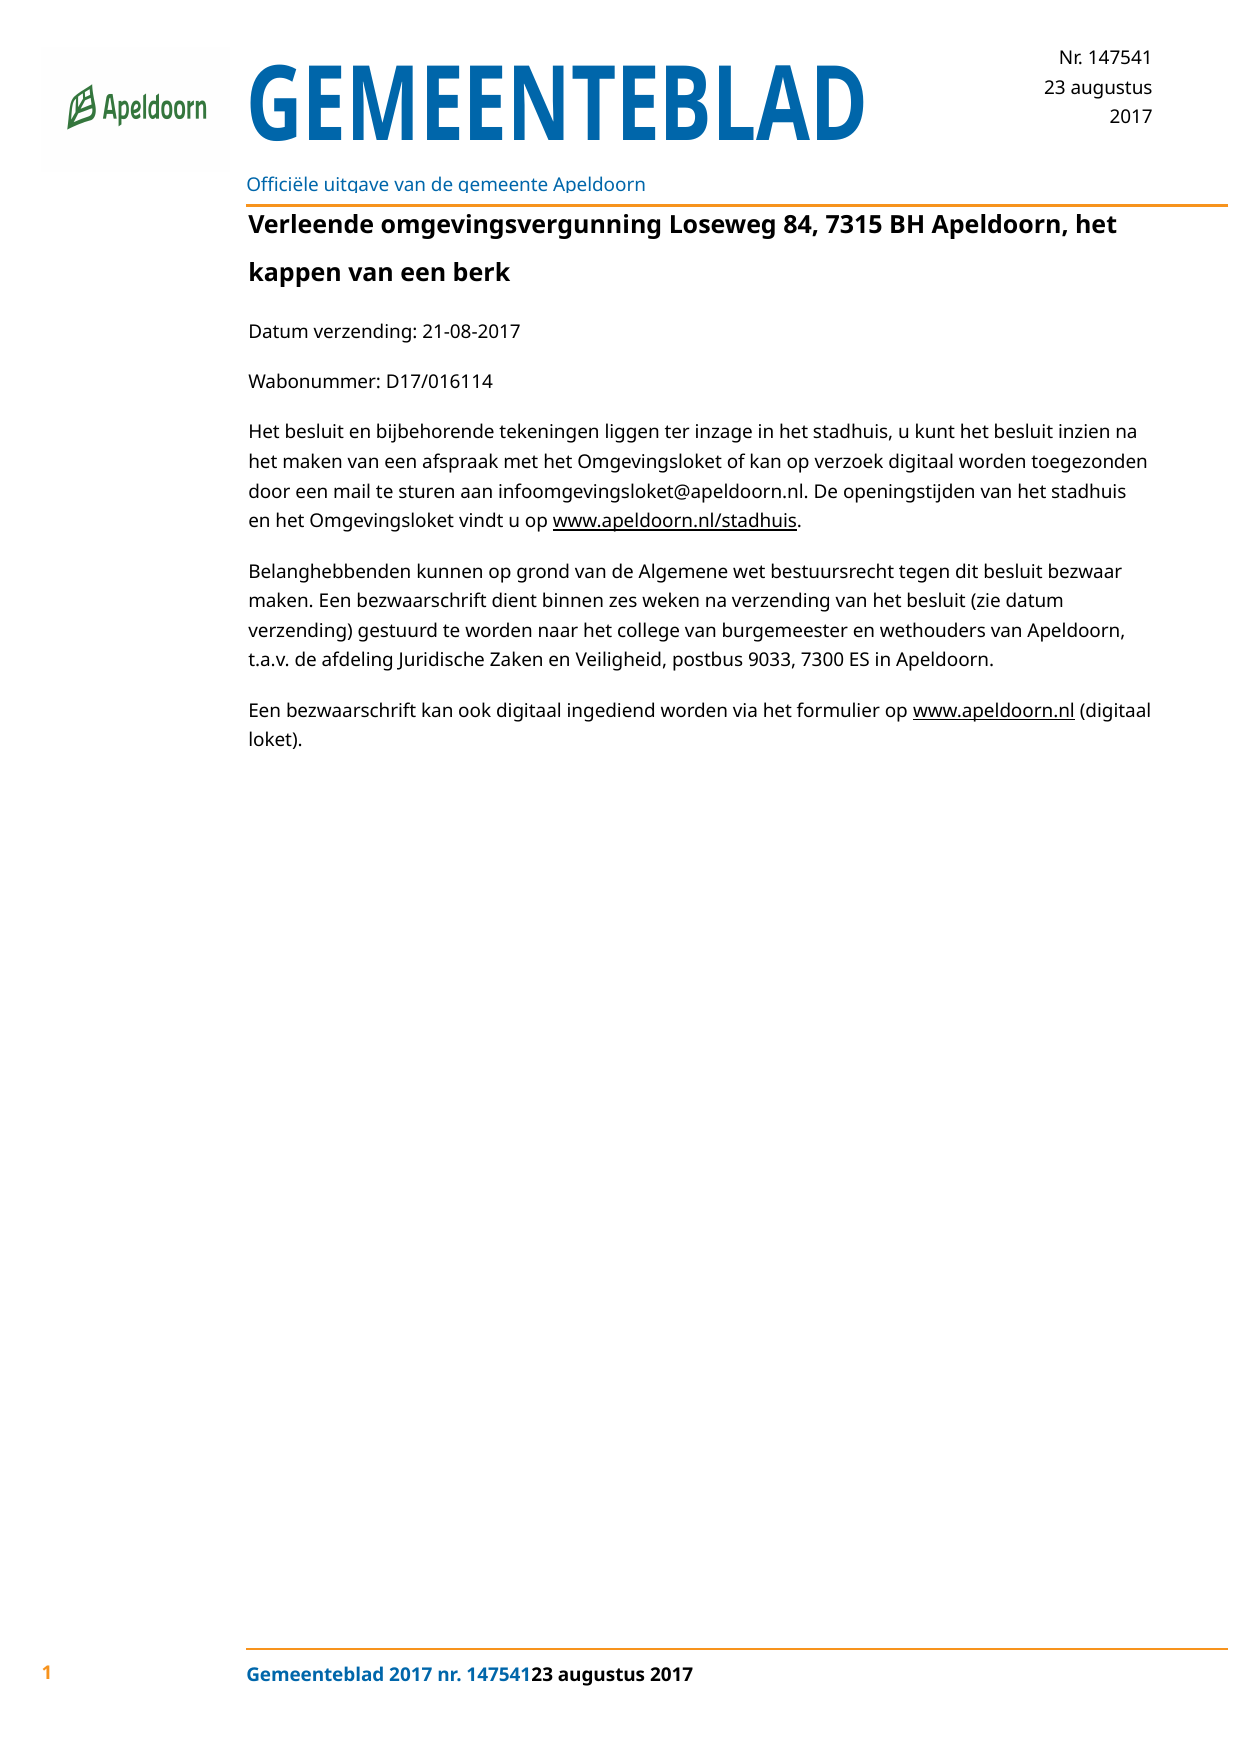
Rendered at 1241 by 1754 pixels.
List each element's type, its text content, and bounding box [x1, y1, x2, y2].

text Datum verzending: 21-08-2017 [248, 318, 1152, 344]
text Verleende omgevingsvergunning Loseweg 84, 7315 BH Apeldoorn, het kappen van een berk [248, 207, 1152, 288]
text Belanghebbenden kunnen op grond van de Algemene wet bestuursrecht tegen dit besluit bezwaar maken. Een bezwaarschrift dient binnen zes weken na verzending van het besluit (zie datum verzending) gestuurd te worden naar het college van burgemeester en wethouders van Apeldoorn, t.a.v. de afdeling Juridische Zaken en Veiligheid, postbus 9033, 7300 ES in Apeldoorn. [248, 558, 1152, 672]
text Een bezwaarschrift kan ook digitaal ingediend worden via het formulier op www.apeldoorn.nl (digitaal loket). [248, 697, 1152, 752]
text Het besluit en bijbehorende tekeningen liggen ter inzage in het stadhuis, u kunt het besluit inzien na het maken van een afspraak met het Omgevingsloket of kan op verzoek digitaal worden toegezonden door een mail te sturen aan infoomgevingsloket@apeldoorn.nl. De openingstijden van het stadhuis en het Omgevingsloket vindt u op www.apeldoorn.nl/stadhuis. [248, 419, 1152, 533]
text Wabonummer: D17/016114 [248, 368, 1152, 394]
picture [41, 47, 231, 172]
